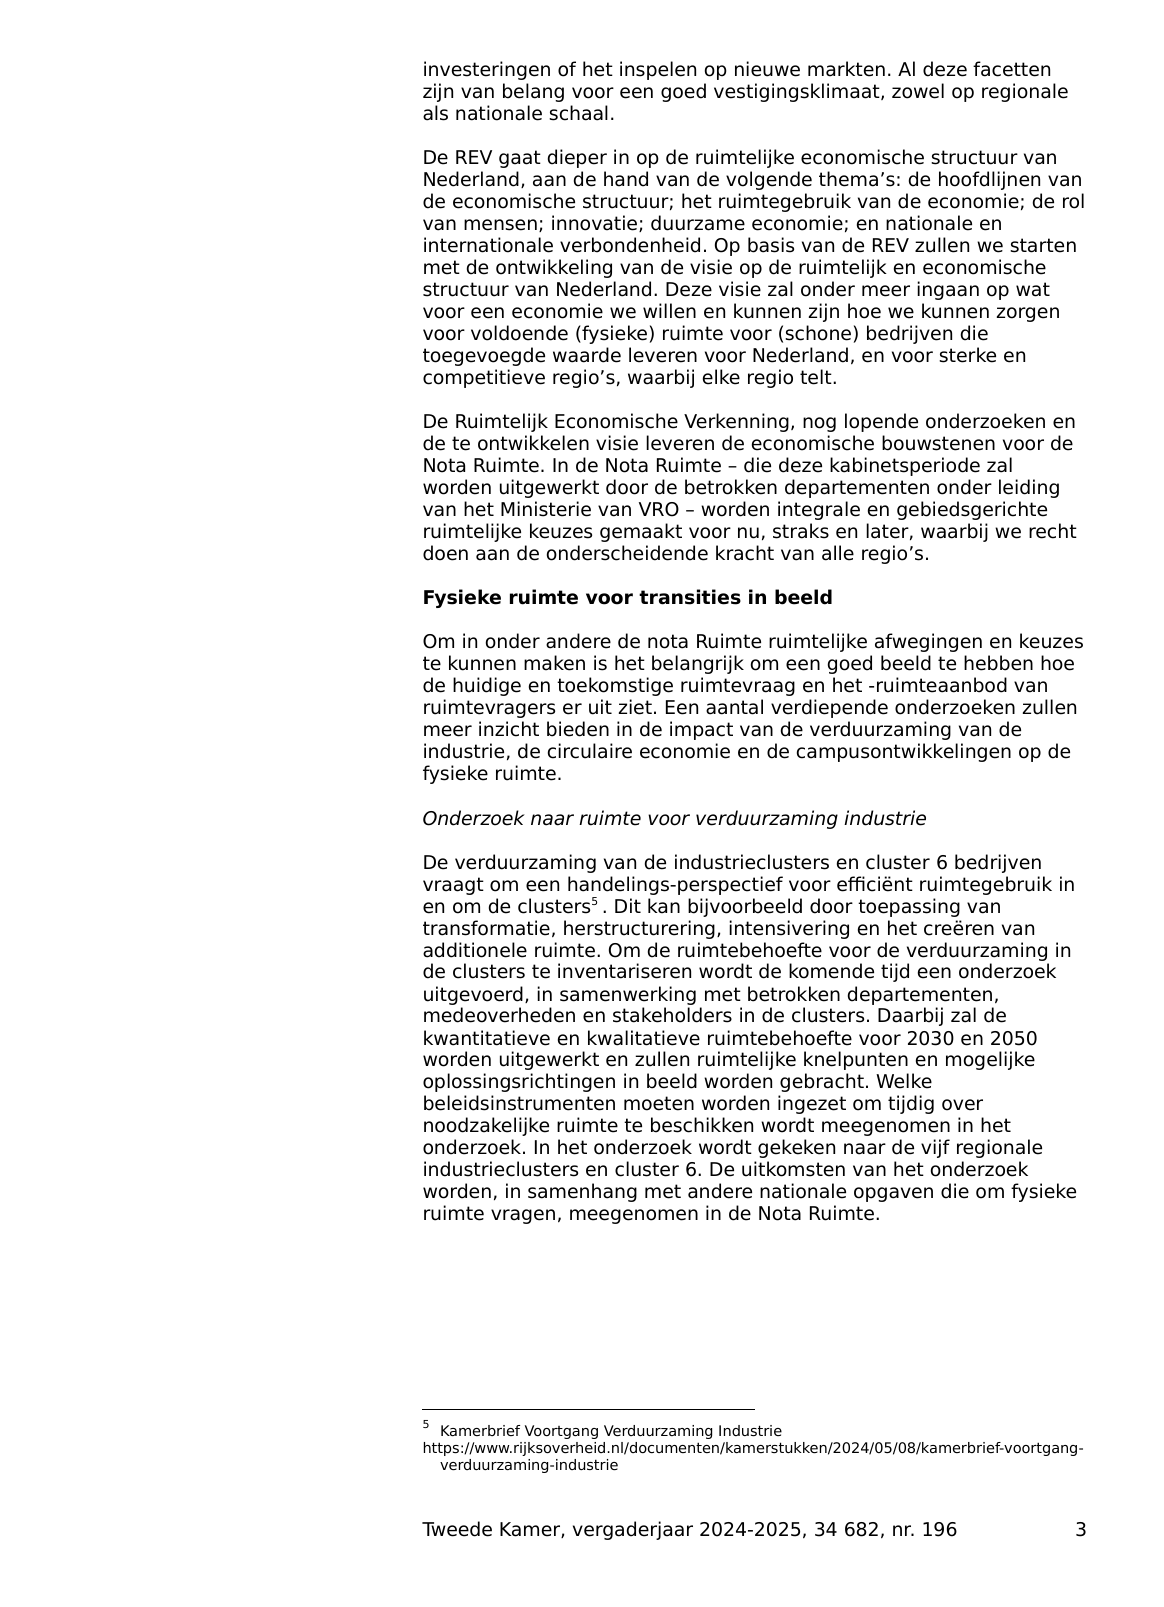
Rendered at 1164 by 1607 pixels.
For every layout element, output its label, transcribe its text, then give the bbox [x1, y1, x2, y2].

text Kamerbrief Voortgang Verduurzaming Industrie [422, 1418, 1087, 1441]
text Om in onder andere de nota Ruimte ruimtelijke afwegingen en keuzes te kunnen maken is het belangrijk om een goed beeld te hebben hoe de huidige en toekomstige ruimtevraag en het -ruimteaanbod van ruimtevragers er uit ziet. Een aantal verdiepende onderzoeken zullen meer inzicht bieden in de impact van de verduurzaming van de industrie, de circulaire economie en de campusontwikkelingen op de fysieke ruimte. [422, 631, 1087, 785]
text De verduurzaming van de industrieclusters en cluster 6 bedrijven vraagt om een handelings-perspectief voor efficiënt ruimtegebruik in en om de clusters. Dit kan bijvoorbeeld door toepassing van transformatie, herstructurering, intensivering en het creëren van additionele ruimte. Om de ruimtebehoefte voor de verduurzaming in de clusters te inventariseren wordt de komende tijd een onderzoek uitgevoerd, in samenwerking met betrokken departementen, medeoverheden en stakeholders in de clusters. Daarbij zal de kwantitatieve en kwalitatieve ruimtebehoefte voor 2030 en 2050 worden uitgewerkt en zullen ruimtelijke knelpunten en mogelijke oplossingsrichtingen in beeld worden gebracht. Welke beleidsinstrumenten moeten worden ingezet om tijdig over noodzakelijke ruimte te beschikken wordt meegenomen in het onderzoek. In het onderzoek wordt gekeken naar de vijf regionale industrieclusters en cluster 6. De uitkomsten van het onderzoek worden, in samenhang met andere nationale opgaven die om fysieke ruimte vragen, meegenomen in de Nota Ruimte. [422, 852, 1087, 1225]
subtitle Onderzoek naar ruimte voor verduurzaming industrie [422, 807, 1087, 829]
text De REV gaat dieper in op de ruimtelijke economische structuur van Nederland, aan de hand van de volgende thema’s: de hoofdlijnen van de economische structuur; het ruimtegebruik van de economie; de rol van mensen; innovatie; duurzame economie; en nationale en internationale verbondenheid. Op basis van de REV zullen we starten met de ontwikkeling van de visie op de ruimtelijk en economische structuur van Nederland. Deze visie zal onder meer ingaan op wat voor een economie we willen en kunnen zijn hoe we kunnen zorgen voor voldoende (fysieke) ruimte voor (schone) bedrijven die toegevoegde waarde leveren voor Nederland, en voor sterke en competitieve regio’s, waarbij elke regio telt. [422, 147, 1087, 389]
subtitle Fysieke ruimte voor transities in beeld [422, 587, 1087, 609]
text De Ruimtelijk Economische Verkenning, nog lopende onderzoeken en de te ontwikkelen visie leveren de economische bouwstenen voor de Nota Ruimte. In de Nota Ruimte – die deze kabinetsperiode zal worden uitgewerkt door de betrokken departementen onder leiding van het Ministerie van VRO – worden integrale en gebiedsgerichte ruimtelijke keuzes gemaakt voor nu, straks en later, waarbij we recht doen aan de onderscheidende kracht van alle regio’s. [422, 411, 1087, 565]
text investeringen of het inspelen op nieuwe markten. Al deze facetten zijn van belang voor een goed vestigingsklimaat, zowel op regionale als nationale schaal. [422, 59, 1087, 125]
text https://www.rijksoverheid.nl/documenten/kamerstukken/2024/05/08/kamerbrief-voortgang-verduurzaming-industrie [422, 1441, 1087, 1474]
